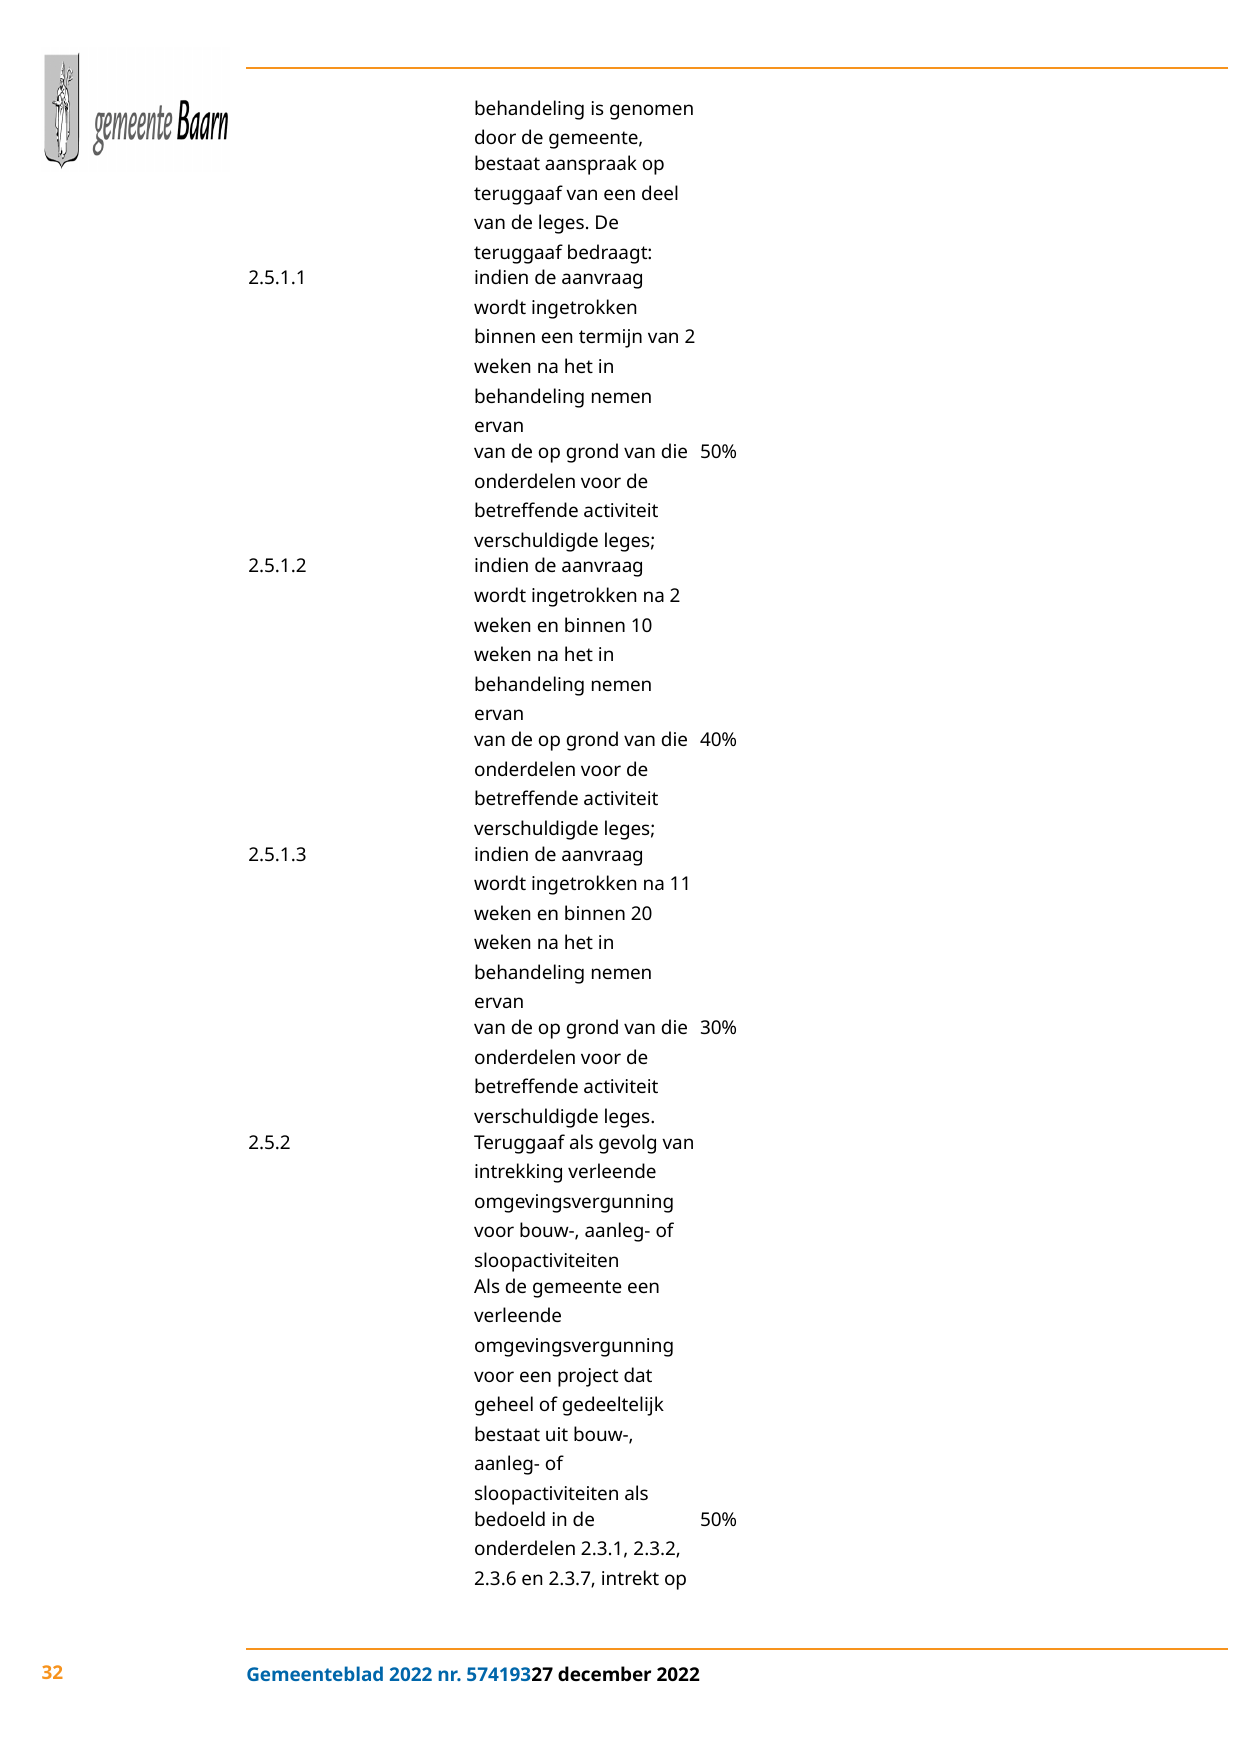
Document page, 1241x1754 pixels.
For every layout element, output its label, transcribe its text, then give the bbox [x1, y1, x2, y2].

table_cell [926, 1506, 1152, 1591]
table_cell 2.5.1.3 [248, 841, 474, 1014]
table_cell behandeling is genomen door de gemeente, [474, 95, 700, 150]
table_cell [248, 1273, 474, 1506]
table_cell 50% [700, 1506, 926, 1591]
table_cell [248, 1506, 474, 1591]
table_cell [248, 150, 474, 264]
table_cell [248, 438, 474, 553]
table_cell [926, 265, 1152, 438]
table_cell 2.5.1.1 [248, 265, 474, 438]
table_cell [700, 841, 926, 1014]
table_cell [700, 265, 926, 438]
table_cell [926, 1015, 1152, 1129]
table_cell [700, 1273, 926, 1506]
table_cell [700, 150, 926, 264]
table_cell [926, 95, 1152, 150]
table_cell [926, 1273, 1152, 1506]
table_cell [700, 553, 926, 726]
table_cell [248, 726, 474, 841]
table_cell [248, 1015, 474, 1129]
table_cell [700, 95, 926, 150]
table_cell 30% [700, 1015, 926, 1129]
table_cell van de op grond van die onderdelen voor de betreffende activiteit verschuldigde leges; [474, 438, 700, 553]
picture [41, 47, 231, 172]
table_cell [926, 726, 1152, 841]
table_cell bestaat aanspraak op teruggaaf van een deel van de leges. De teruggaaf bedraagt: [474, 150, 700, 264]
table_cell van de op grond van die onderdelen voor de betreffende activiteit verschuldigde leges; [474, 726, 700, 841]
table_cell 50% [700, 438, 926, 553]
table_cell [700, 1129, 926, 1273]
table_cell indien de aanvraag wordt ingetrokken na 2 weken en binnen 10 weken na het in behandeling nemen ervan [474, 553, 700, 726]
table_cell [926, 1129, 1152, 1273]
table_cell [926, 150, 1152, 264]
table_cell 2.5.2 [248, 1129, 474, 1273]
table_cell Teruggaaf als gevolg van intrekking verleende omgevingsvergunning voor bouw-, aanleg- of sloopactiviteiten [474, 1129, 700, 1273]
table_cell [926, 438, 1152, 553]
table_cell [248, 95, 474, 150]
table_cell indien de aanvraag wordt ingetrokken binnen een termijn van 2 weken na het in behandeling nemen ervan [474, 265, 700, 438]
table_cell [926, 841, 1152, 1014]
table_cell Als de gemeente een verleende omgevingsvergunning voor een project dat geheel of gedeeltelijk bestaat uit bouw-, aanleg- of sloopactiviteiten als [474, 1273, 700, 1506]
table_cell bedoeld in de onderdelen 2.3.1, 2.3.2, 2.3.6 en 2.3.7, intrekt op [474, 1506, 700, 1591]
table_cell van de op grond van die onderdelen voor de betreffende activiteit verschuldigde leges. [474, 1015, 700, 1129]
table_cell [926, 553, 1152, 726]
table_cell indien de aanvraag wordt ingetrokken na 11 weken en binnen 20 weken na het in behandeling nemen ervan [474, 841, 700, 1014]
table_cell 2.5.1.2 [248, 553, 474, 726]
table_cell 40% [700, 726, 926, 841]
